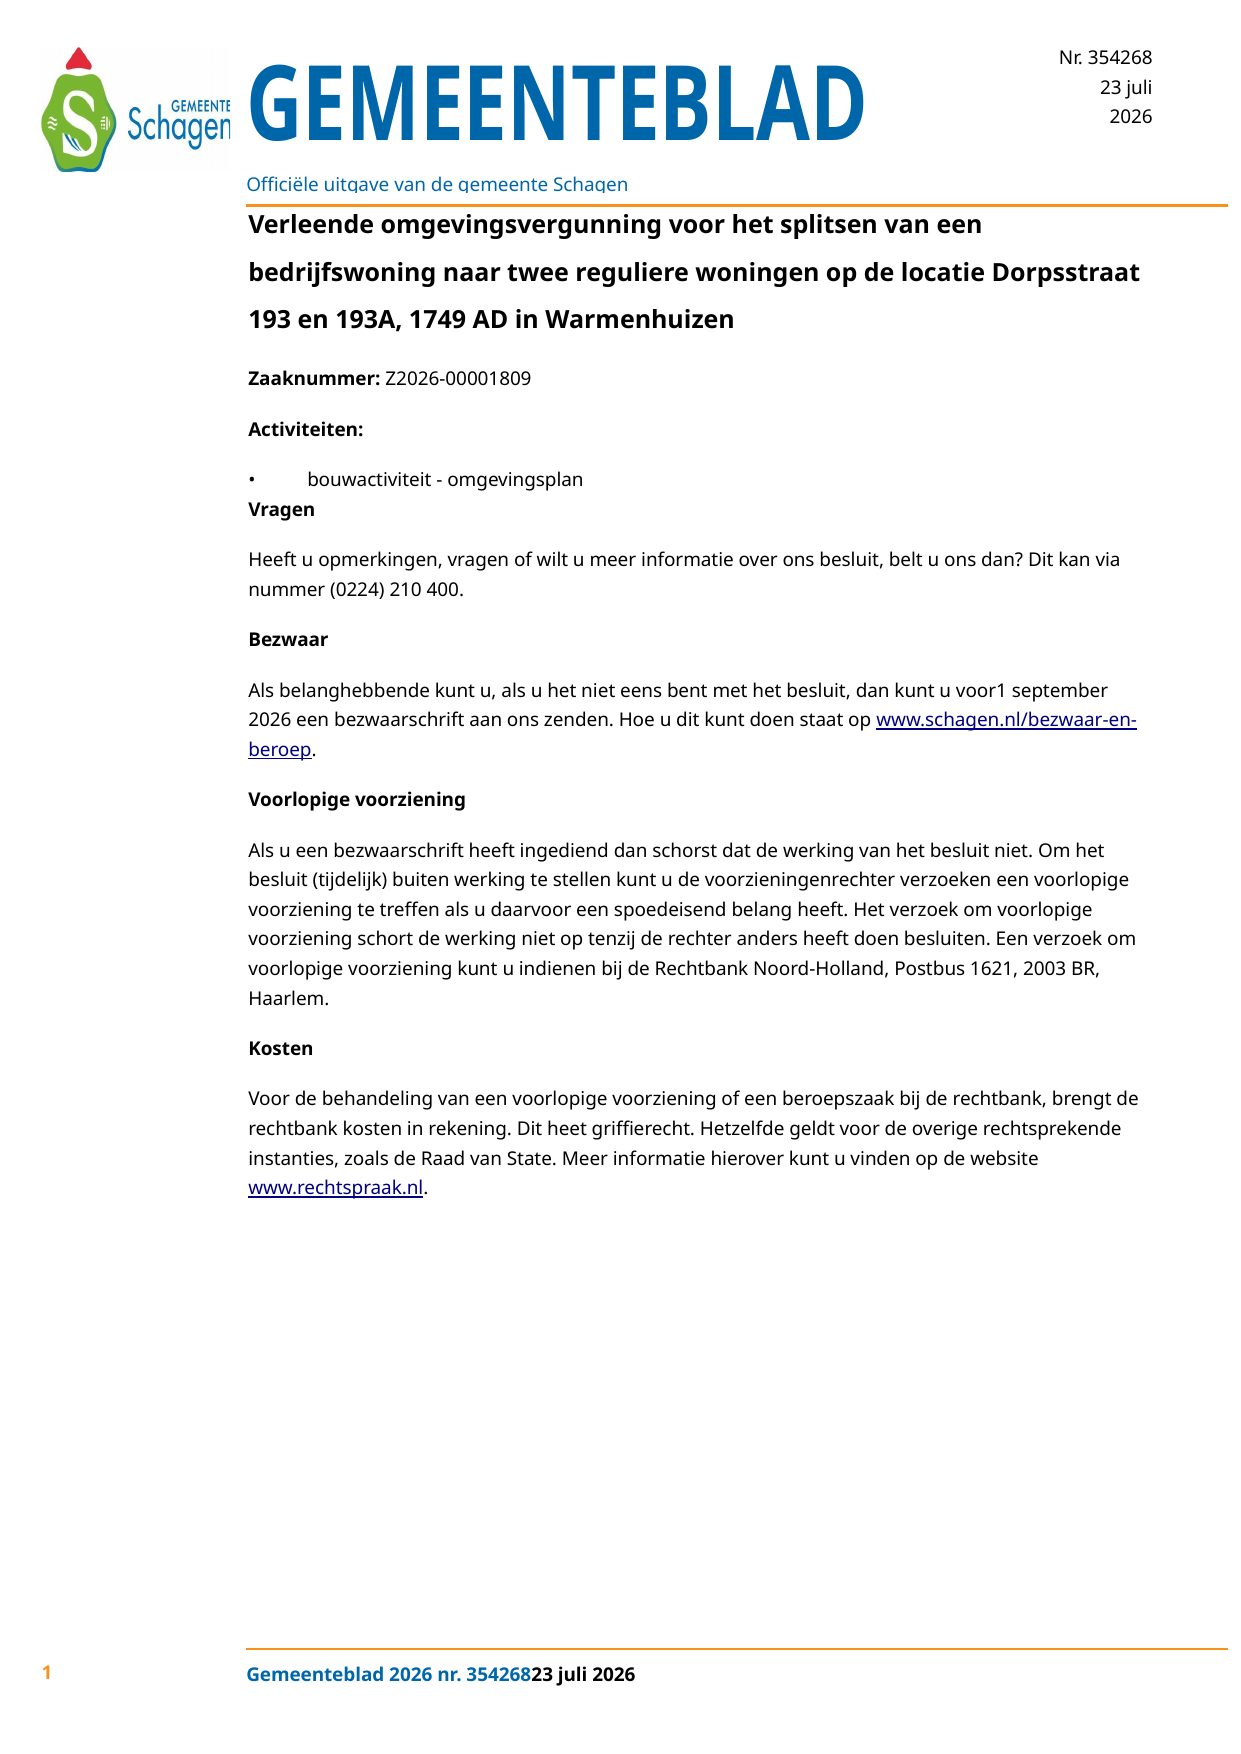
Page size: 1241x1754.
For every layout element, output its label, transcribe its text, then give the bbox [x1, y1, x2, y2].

text Als u een bezwaarschrift heeft ingediend dan schorst dat de werking van het besluit niet. Om het besluit (tijdelijk) buiten werking te stellen kunt u de voorzieningenrechter verzoeken een voorlopige voorziening te treffen als u daarvoor een spoedeisend belang heeft. Het verzoek om voorlopige voorziening schort de werking niet op tenzij de rechter anders heeft doen besluiten. Een verzoek om voorlopige voorziening kunt u indienen bij de Rechtbank Noord-Holland, Postbus 1621, 2003 BR, Haarlem. [248, 837, 1152, 1010]
text Voor de behandeling van een voorlopige voorziening of een beroepszaak bij de rechtbank, brengt de rechtbank kosten in rekening. Dit heet griffierecht. Hetzelfde geldt voor de overige rechtsprekende instanties, zoals de Raad van State. Meer informatie hierover kunt u vinden op de website www.rechtspraak.nl. [248, 1086, 1152, 1200]
text Bezwaar [248, 626, 1152, 652]
text Vragen [248, 496, 1152, 522]
text Zaaknummer: Z2026-00001809 [248, 366, 1152, 391]
text Voorlopige voorziening [248, 786, 1152, 812]
text Als belanghebbende kunt u, als u het niet eens bent met het besluit, dan kunt u voor1 september 2026 een bezwaarschrift aan ons zenden. Hoe u dit kunt doen staat op www.schagen.nl/bezwaar-en-beroep. [248, 677, 1152, 762]
picture [41, 47, 231, 172]
text Kosten [248, 1035, 1152, 1061]
list bouwactiviteit - omgevingsplan [248, 466, 1152, 492]
text Verleende omgevingsvergunning voor het splitsen van een bedrijfswoning naar twee reguliere woningen op de locatie Dorpsstraat 193 en 193A, 1749 AD in Warmenhuizen [248, 207, 1152, 336]
text Heeft u opmerkingen, vragen of wilt u meer informatie over ons besluit, belt u ons dan? Dit kan via nummer (0224) 210 400. [248, 546, 1152, 602]
text Activiteiten: [248, 416, 1152, 442]
